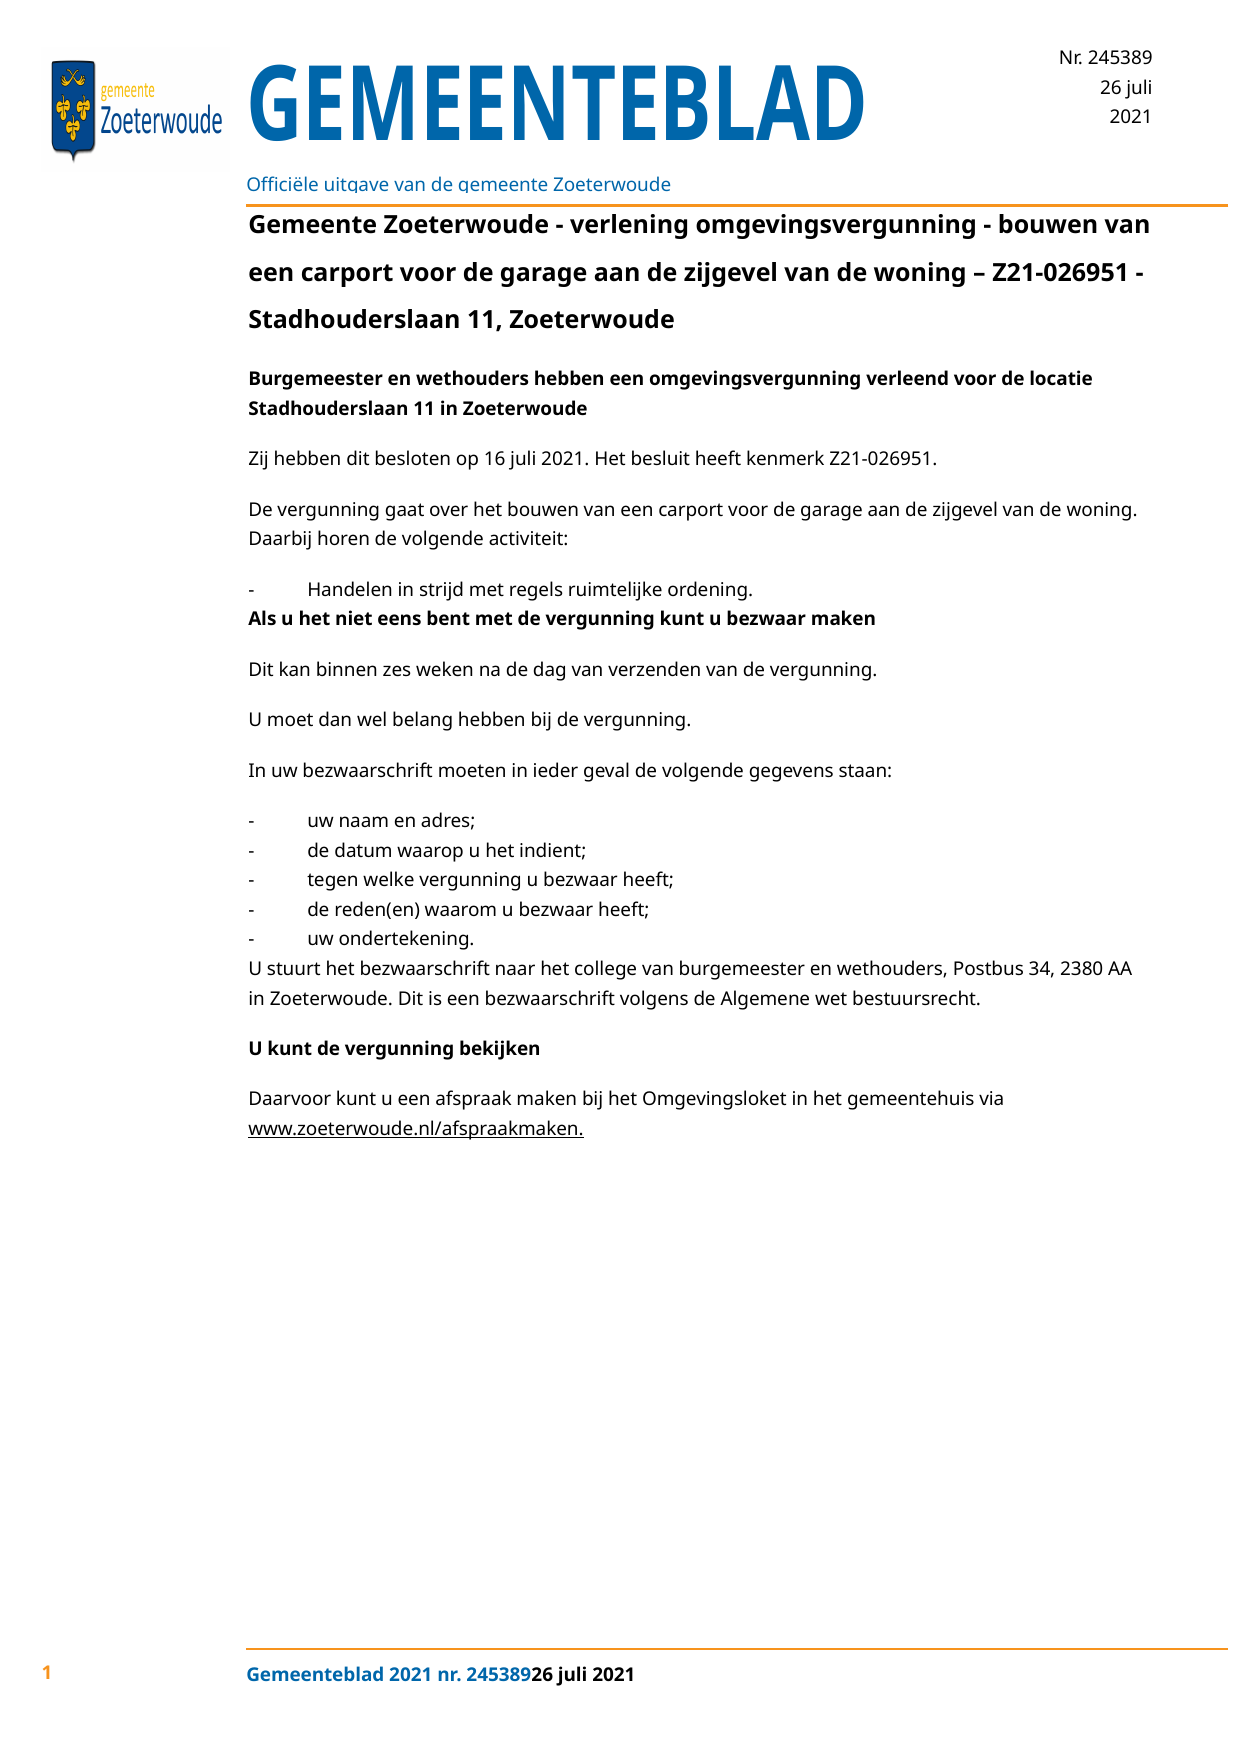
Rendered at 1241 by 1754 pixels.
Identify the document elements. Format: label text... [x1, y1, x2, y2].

text In uw bezwaarschrift moeten in ieder geval de volgende gegevens staan: [248, 757, 1152, 782]
list de reden(en) waarom u bezwaar heeft; [248, 896, 1152, 922]
text U moet dan wel belang hebben bij de vergunning. [248, 706, 1152, 732]
list tegen welke vergunning u bezwaar heeft; [248, 866, 1152, 892]
text Zij hebben dit besloten op 16 juli 2021. Het besluit heeft kenmerk Z21-026951. [248, 446, 1152, 471]
text U kunt de vergunning bekijken [248, 1035, 1152, 1061]
text Burgemeester en wethouders hebben een omgevingsvergunning verleend voor de locatie Stadhouderslaan 11 in Zoeterwoude [248, 366, 1152, 421]
text Als u het niet eens bent met de vergunning kunt u bezwaar maken [248, 606, 1152, 631]
text U stuurt het bezwaarschrift naar het college van burgemeester en wethouders, Postbus 34, 2380 AA in Zoeterwoude. Dit is een bezwaarschrift volgens de Algemene wet bestuursrecht. [248, 955, 1152, 1010]
picture [41, 47, 231, 172]
text Gemeente Zoeterwoude - verlening omgevingsvergunning - bouwen van een carport voor de garage aan de zijgevel van de woning – Z21-026951 - Stadhouderslaan 11, Zoeterwoude [248, 207, 1152, 336]
list de datum waarop u het indient; [248, 837, 1152, 862]
text Daarvoor kunt u een afspraak maken bij het Omgevingsloket in het gemeentehuis via www.zoeterwoude.nl/afspraakmaken. [248, 1086, 1152, 1141]
list uw ondertekening. [248, 926, 1152, 951]
text Dit kan binnen zes weken na de dag van verzenden van de vergunning. [248, 656, 1152, 682]
text De vergunning gaat over het bouwen van een carport voor de garage aan de zijgevel van de woning. Daarbij horen de volgende activiteit: [248, 496, 1152, 551]
list Handelen in strijd met regels ruimtelijke ordening. [248, 576, 1152, 602]
list uw naam en adres; [248, 807, 1152, 833]
